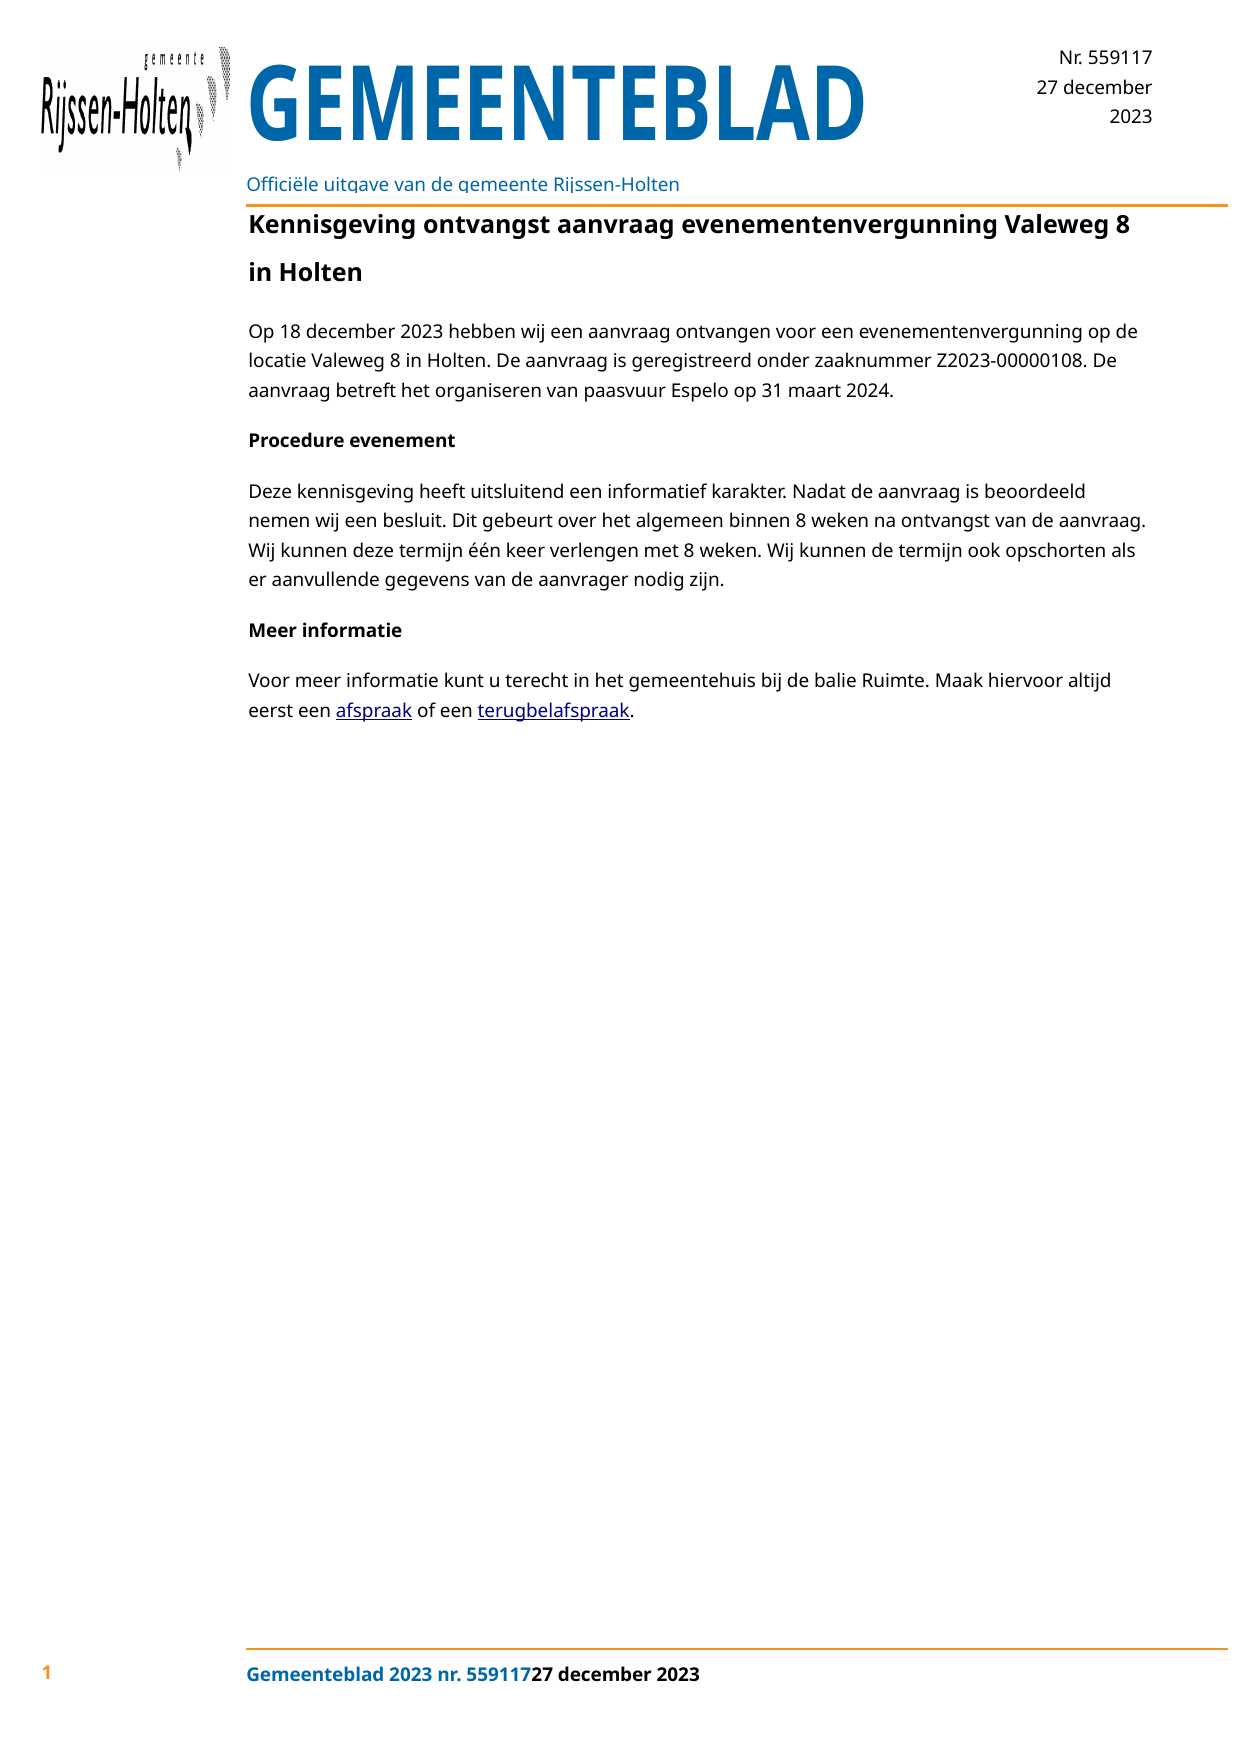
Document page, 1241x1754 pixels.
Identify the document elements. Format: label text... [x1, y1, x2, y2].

text Kennisgeving ontvangst aanvraag evenementenvergunning Valeweg 8 in Holten [248, 207, 1152, 288]
text Deze kennisgeving heeft uitsluitend een informatief karakter. Nadat de aanvraag is beoordeeld nemen wij een besluit. Dit gebeurt over het algemeen binnen 8 weken na ontvangst van de aanvraag. Wij kunnen deze termijn één keer verlengen met 8 weken. Wij kunnen de termijn ook opschorten als er aanvullende gegevens van de aanvrager nodig zijn. [248, 478, 1152, 592]
text Op 18 december 2023 hebben wij een aanvraag ontvangen voor een evenementenvergunning op de locatie Valeweg 8 in Holten. De aanvraag is geregistreerd onder zaaknummer Z2023-00000108. De aanvraag betreft het organiseren van paasvuur Espelo op 31 maart 2024. [248, 318, 1152, 403]
text Meer informatie [248, 617, 1152, 643]
text Procedure evenement [248, 427, 1152, 453]
picture [41, 47, 231, 172]
text Voor meer informatie kunt u terecht in het gemeentehuis bij de balie Ruimte. Maak hiervoor altijd eerst een afspraak of een terugbelafspraak. [248, 667, 1152, 723]
